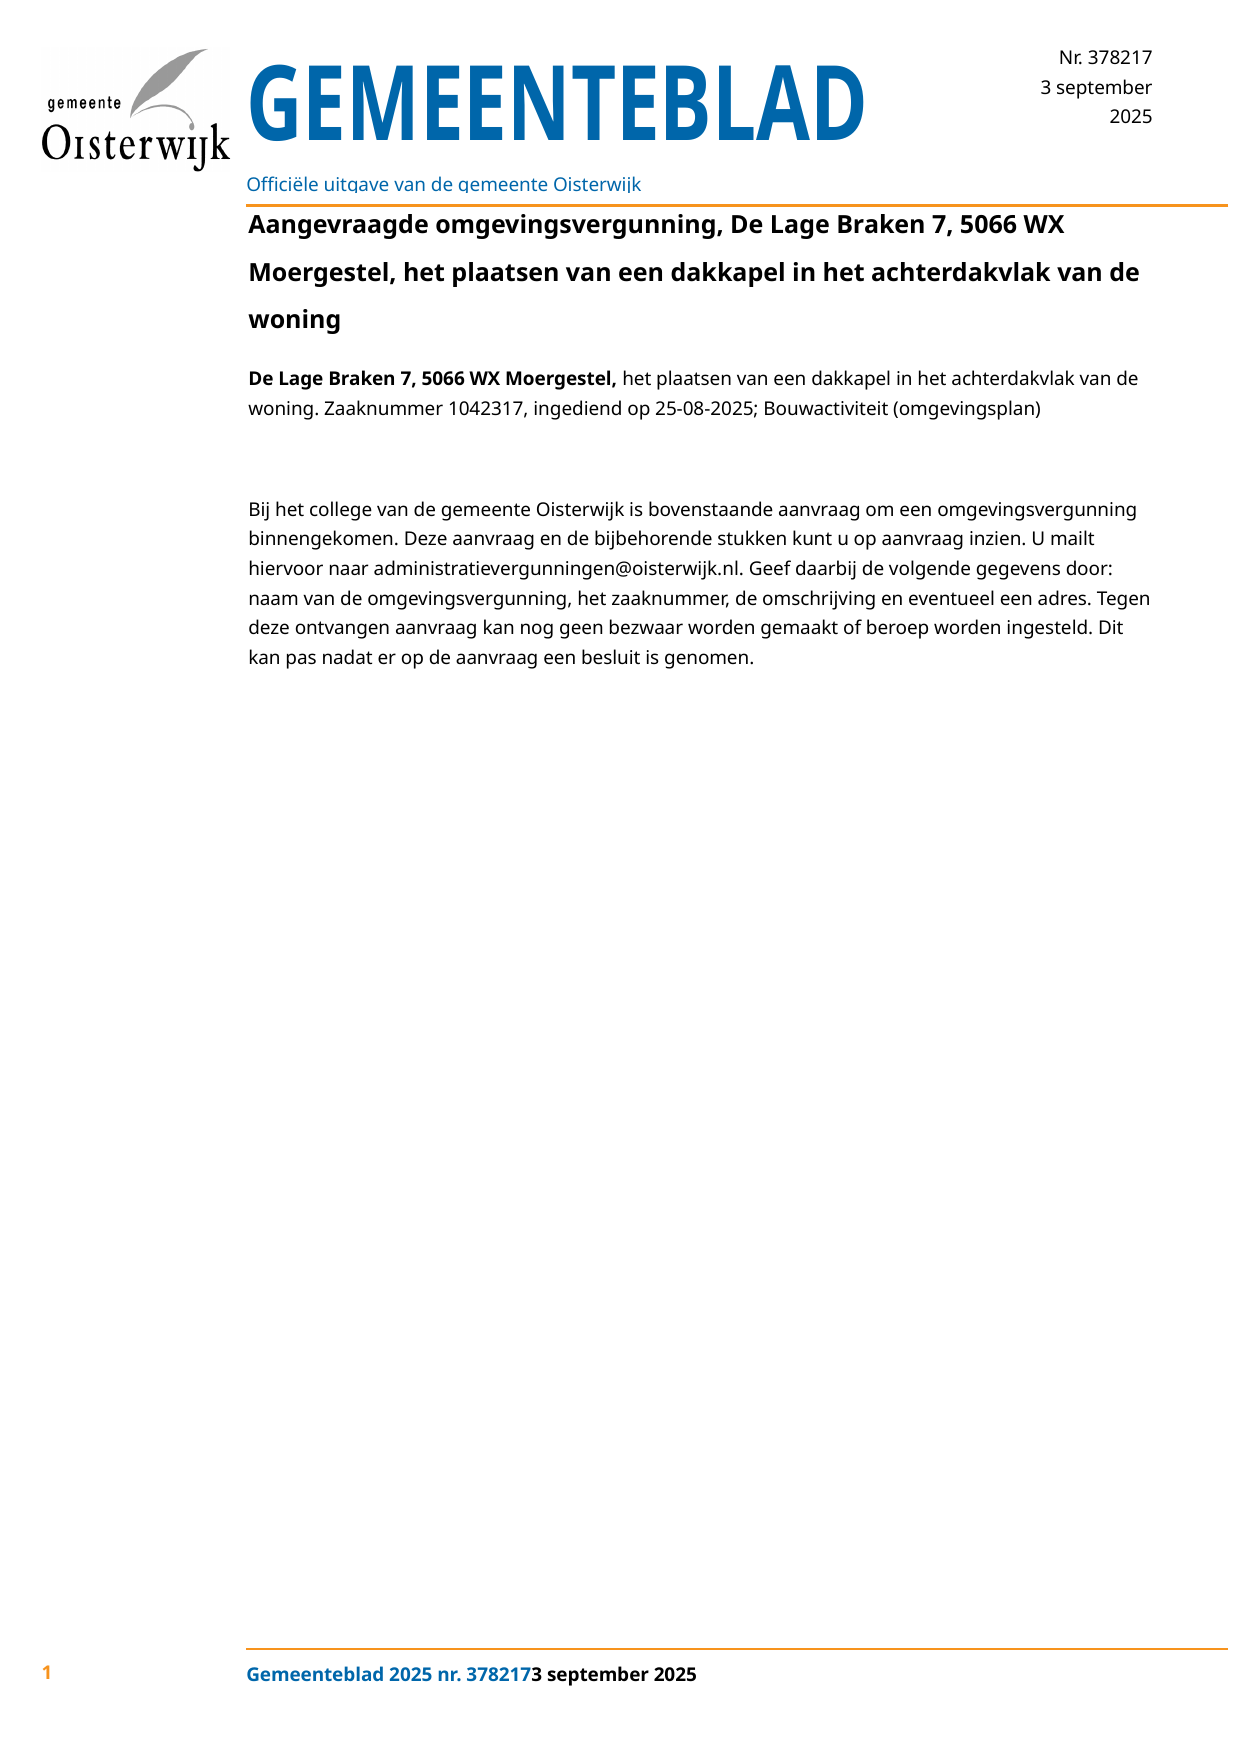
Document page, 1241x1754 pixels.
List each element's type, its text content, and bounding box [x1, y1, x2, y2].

text Aangevraagde omgevingsvergunning, De Lage Braken 7, 5066 WX Moergestel, het plaatsen van een dakkapel in het achterdakvlak van de woning [248, 207, 1152, 336]
text De Lage Braken 7, 5066 WX Moergestel, het plaatsen van een dakkapel in het achterdakvlak van de woning. Zaaknummer 1042317, ingediend op 25-08-2025; Bouwactiviteit (omgevingsplan) [248, 366, 1152, 421]
picture [41, 47, 231, 172]
text Bij het college van de gemeente Oisterwijk is bovenstaande aanvraag om een omgevingsvergunning binnengekomen. Deze aanvraag en de bijbehorende stukken kunt u op aanvraag inzien. U mailt hiervoor naar administratievergunningen@oisterwijk.nl. Geef daarbij de volgende gegevens door: naam van de omgevingsvergunning, het zaaknummer, de omschrijving en eventueel een adres. Tegen deze ontvangen aanvraag kan nog geen bezwaar worden gemaakt of beroep worden ingesteld. Dit kan pas nadat er op de aanvraag een besluit is genomen. [248, 496, 1152, 669]
